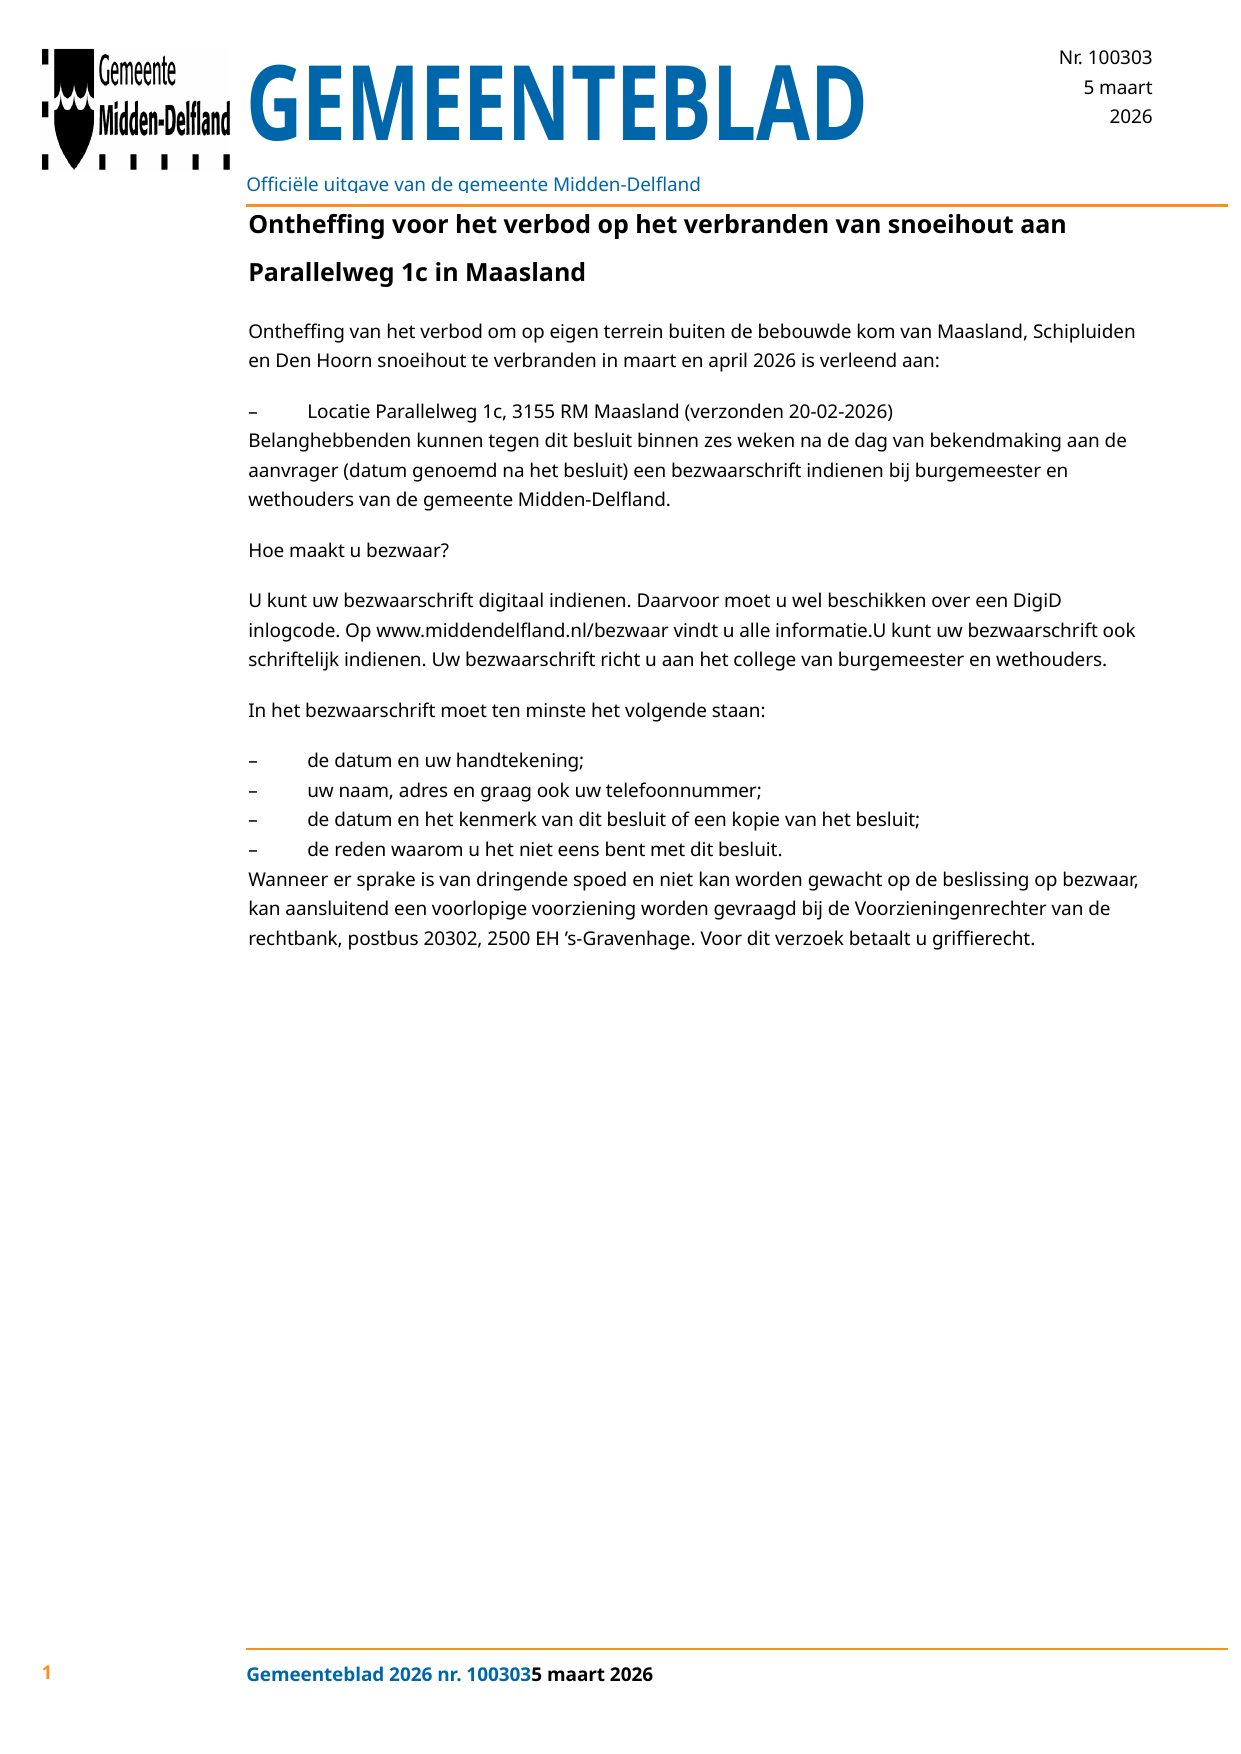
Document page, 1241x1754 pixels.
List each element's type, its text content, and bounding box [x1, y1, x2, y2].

text Belanghebbenden kunnen tegen dit besluit binnen zes weken na de dag van bekendmaking aan de aanvrager (datum genoemd na het besluit) een bezwaarschrift indienen bij burgemeester en wethouders van de gemeente Midden-Delfland. [248, 427, 1152, 512]
text Ontheffing van het verbod om op eigen terrein buiten de bebouwde kom van Maasland, Schipluiden en Den Hoorn snoeihout te verbranden in maart en april 2026 is verleend aan: [248, 318, 1152, 373]
list de reden waarom u het niet eens bent met dit besluit. [248, 836, 1152, 862]
picture [41, 47, 231, 172]
text Hoe maakt u bezwaar? [248, 537, 1152, 563]
text U kunt uw bezwaarschrift digitaal indienen. Daarvoor moet u wel beschikken over een DigiD inlogcode. Op www.middendelfland.nl/bezwaar vindt u alle informatie.U kunt uw bezwaarschrift ook schriftelijk indienen. Uw bezwaarschrift richt u aan het college van burgemeester en wethouders. [248, 587, 1152, 672]
text In het bezwaarschrift moet ten minste het volgende staan: [248, 697, 1152, 723]
text Ontheffing voor het verbod op het verbranden van snoeihout aan Parallelweg 1c in Maasland [248, 207, 1152, 288]
text ​Wanneer er sprake is van dringende spoed en niet kan worden gewacht op de beslissing op bezwaar, kan aansluitend een voorlopige voorziening worden gevraagd bij de Voorzieningenrechter van de rechtbank, postbus 20302, 2500 EH ’s-Gravenhage. Voor dit verzoek betaalt u griffierecht. [248, 866, 1152, 951]
list de datum en uw handtekening; [248, 747, 1152, 773]
list uw naam, adres en graag ook uw telefoonnummer; [248, 777, 1152, 803]
list de datum en het kenmerk van dit besluit of een kopie van het besluit; [248, 807, 1152, 832]
list Locatie Parallelweg 1c, 3155 RM Maasland (verzonden 20-02-2026) [248, 398, 1152, 424]
